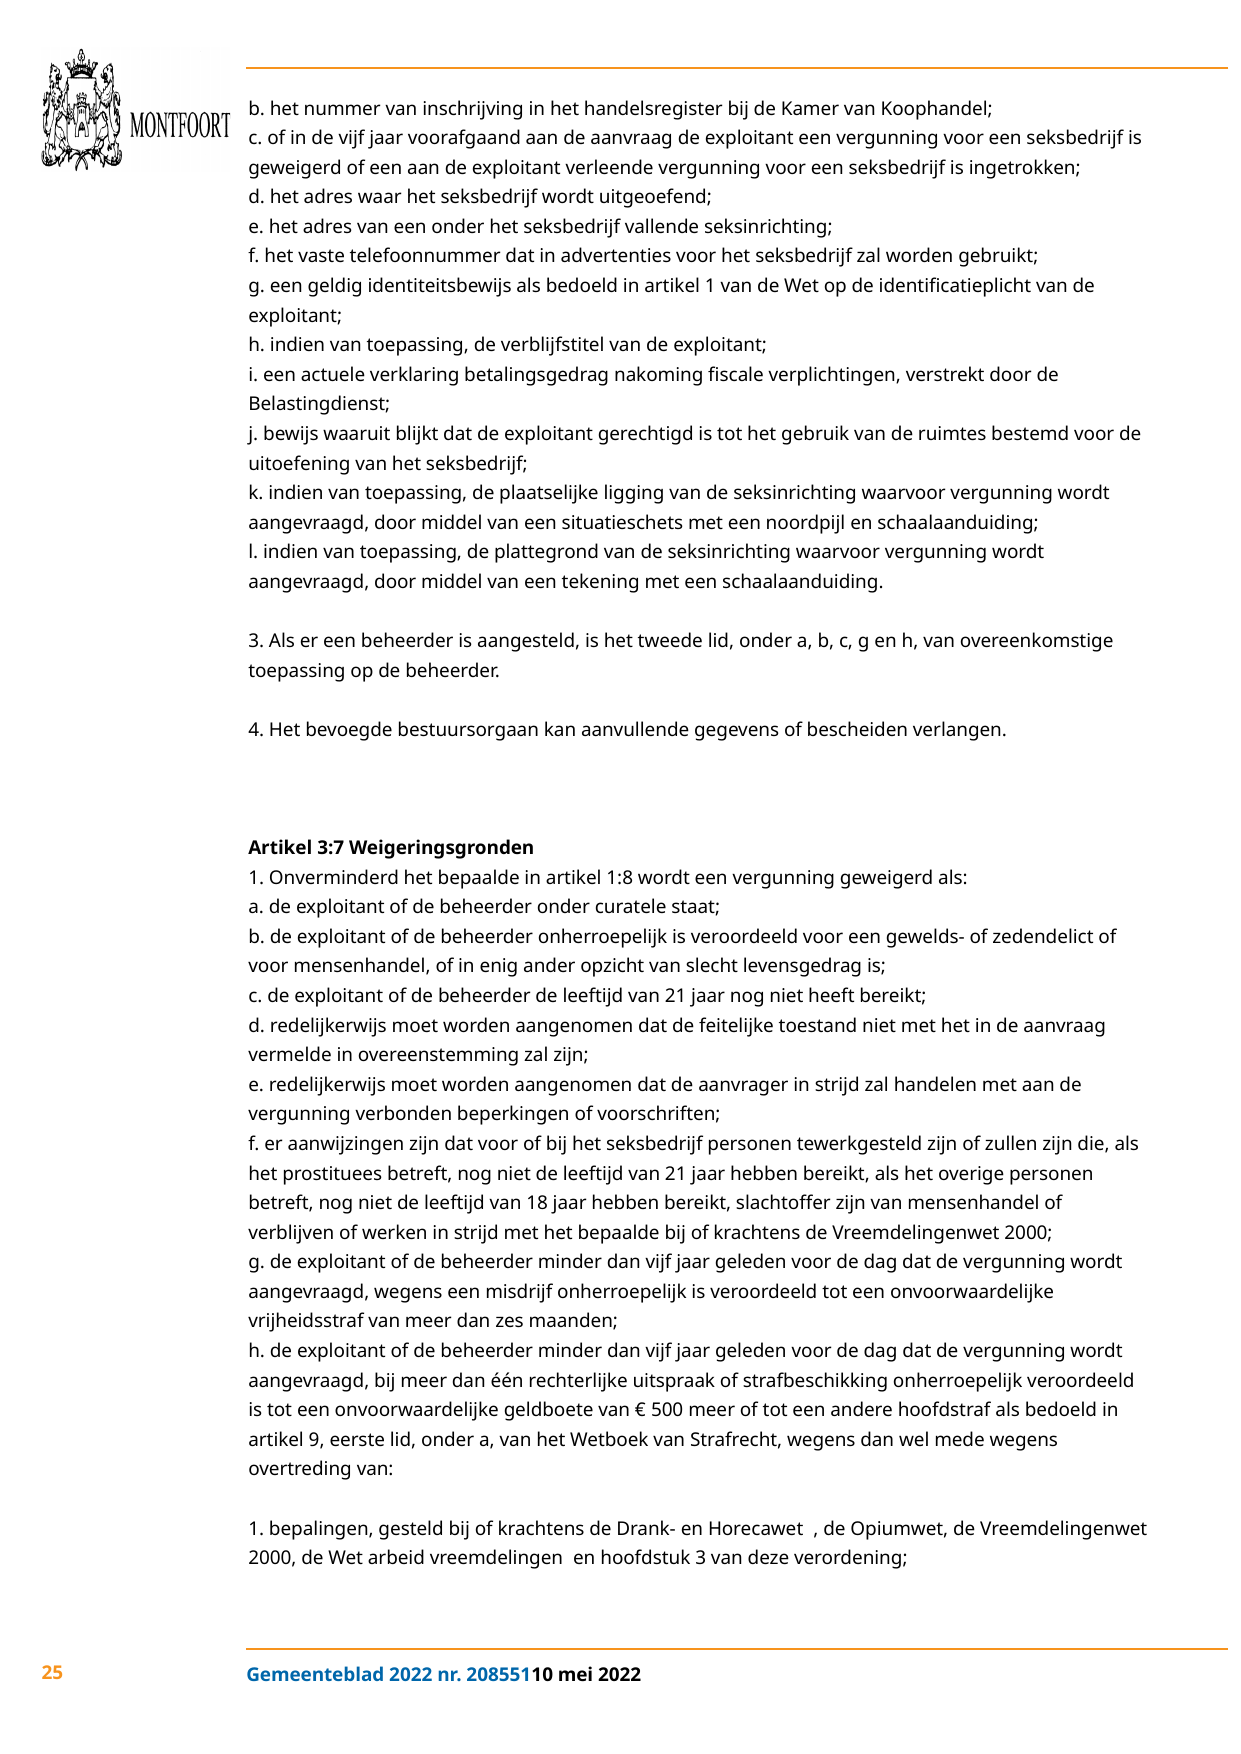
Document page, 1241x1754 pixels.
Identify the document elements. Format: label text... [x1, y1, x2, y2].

text e. redelijkerwijs moet worden aangenomen dat de aanvrager in strijd zal handelen met aan de vergunning verbonden beperkingen of voorschriften; [248, 1071, 1152, 1126]
text f. er aanwijzingen zijn dat voor of bij het seksbedrijf personen tewerkgesteld zijn of zullen zijn die, als het prostituees betreft, nog niet de leeftijd van 21 jaar hebben bereikt, als het overige personen betreft, nog niet de leeftijd van 18 jaar hebben bereikt, slachtoffer zijn van mensenhandel of verblijven of werken in strijd met het bepaalde bij of krachtens de Vreemdelingenwet 2000; [248, 1130, 1152, 1245]
text k. indien van toepassing, de plaatselijke ligging van de seksinrichting waarvoor vergunning wordt aangevraagd, door middel van een situatieschets met een noordpijl en schaalaanduiding; [248, 479, 1152, 535]
text 1. Onverminderd het bepaalde in artikel 1:8 wordt een vergunning geweigerd als: [248, 864, 1152, 890]
text d. redelijkerwijs moet worden aangenomen dat de feitelijke toestand niet met het in de aanvraag vermelde in overeenstemming zal zijn; [248, 1012, 1152, 1067]
text Artikel 3:7 Weigeringsgronden [248, 834, 1152, 860]
text g. de exploitant of de beheerder minder dan vijf jaar geleden voor de dag dat de vergunning wordt aangevraagd, wegens een misdrijf onherroepelijk is veroordeeld tot een onvoorwaardelijke vrijheidsstraf van meer dan zes maanden; [248, 1248, 1152, 1333]
text i. een actuele verklaring betalingsgedrag nakoming fiscale verplichtingen, verstrekt door de Belastingdienst; [248, 361, 1152, 416]
text h. de exploitant of de beheerder minder dan vijf jaar geleden voor de dag dat de vergunning wordt aangevraagd, bij meer dan één rechterlijke uitspraak of strafbeschikking onherroepelijk veroordeeld is tot een onvoorwaardelijke geldboete van € 500 meer of tot een andere hoofdstraf als bedoeld in artikel 9, eerste lid, onder a, van het Wetboek van Strafrecht, wegens dan wel mede wegens overtreding van: [248, 1337, 1152, 1481]
picture [41, 47, 231, 172]
text c. de exploitant of de beheerder de leeftijd van 21 jaar nog niet heeft bereikt; [248, 982, 1152, 1008]
text b. de exploitant of de beheerder onherroepelijk is veroordeeld voor een gewelds- of zedendelict of voor mensenhandel, of in enig ander opzicht van slecht levensgedrag is; [248, 923, 1152, 978]
text g. een geldig identiteitsbewijs als bedoeld in artikel 1 van de Wet op de identificatieplicht van de exploitant; [248, 272, 1152, 328]
text b. het nummer van inschrijving in het handelsregister bij de Kamer van Koophandel; [248, 95, 1152, 121]
text j. bewijs waaruit blijkt dat de exploitant gerechtigd is tot het gebruik van de ruimtes bestemd voor de uitoefening van het seksbedrijf; [248, 420, 1152, 476]
text e. het adres van een onder het seksbedrijf vallende seksinrichting; [248, 213, 1152, 239]
text 3. Als er een beheerder is aangesteld, is het tweede lid, onder a, b, c, g en h, van overeenkomstige toepassing op de beheerder. [248, 627, 1152, 683]
text 1. bepalingen, gesteld bij of krachtens de Drank- en Horecawet , de Opiumwet, de Vreemdelingenwet 2000, de Wet arbeid vreemdelingen en hoofdstuk 3 van deze verordening; [248, 1515, 1152, 1570]
text d. het adres waar het seksbedrijf wordt uitgeoefend; [248, 183, 1152, 209]
text f. het vaste telefoonnummer dat in advertenties voor het seksbedrijf zal worden gebruikt; [248, 243, 1152, 268]
text c. of in de vijf jaar voorafgaand aan de aanvraag de exploitant een vergunning voor een seksbedrijf is geweigerd of een aan de exploitant verleende vergunning voor een seksbedrijf is ingetrokken; [248, 124, 1152, 180]
text l. indien van toepassing, de plattegrond van de seksinrichting waarvoor vergunning wordt aangevraagd, door middel van een tekening met een schaalaanduiding. [248, 538, 1152, 594]
text 4. Het bevoegde bestuursorgaan kan aanvullende gegevens of bescheiden verlangen. [248, 716, 1152, 742]
text h. indien van toepassing, de verblijfstitel van de exploitant; [248, 331, 1152, 357]
text a. de exploitant of de beheerder onder curatele staat; [248, 893, 1152, 919]
